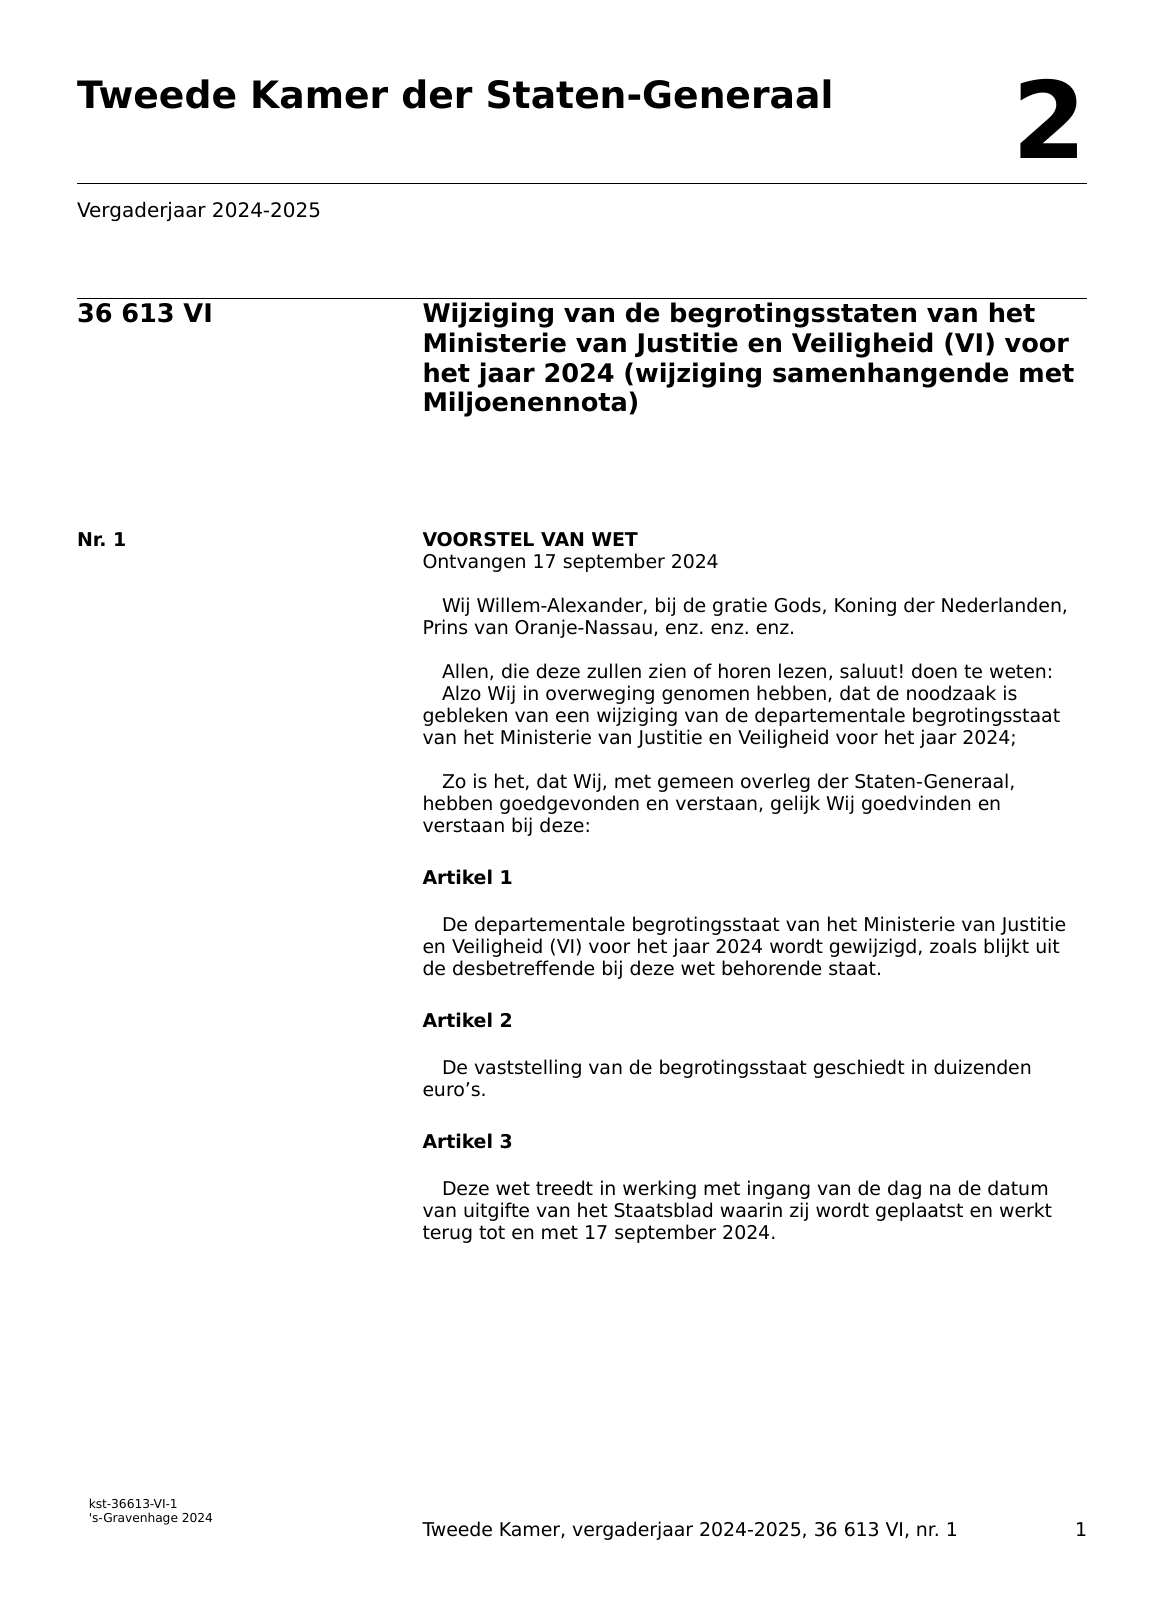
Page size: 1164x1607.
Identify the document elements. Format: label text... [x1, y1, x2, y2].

text Ontvangen 17 september 2024 [422, 551, 1087, 573]
table_header Tweede Kamer der Staten-Generaal [77, 59, 886, 183]
subtitle Artikel 1 [422, 867, 1087, 889]
subtitle 36 613 VI Wijziging van de begrotingsstaten van het Ministerie van Justitie en Veiligheid (VI) voor het jaar 2024 (wijziging samenhangende met Miljoenennota) [77, 299, 1087, 418]
text kst-36613-VI-1 [88, 1497, 323, 1511]
text 's-Gravenhage 2024 [88, 1511, 323, 1525]
text Wij Willem-Alexander, bij de gratie Gods, Koning der Nederlanden, Prins van Oranje-Nassau, enz. enz. enz. [422, 595, 1087, 639]
table_cell Vergaderjaar 2024-2025 [77, 184, 1087, 298]
text Allen, die deze zullen zien of horen lezen, saluut! doen te weten: [422, 661, 1087, 683]
text Deze wet treedt in werking met ingang van de dag na de datum van uitgifte van het Staatsblad waarin zij wordt geplaatst en werkt terug tot en met 17 september 2024. [422, 1178, 1087, 1244]
subtitle Artikel 2 [422, 1010, 1087, 1032]
subtitle Artikel 3 [422, 1131, 1087, 1153]
text Alzo Wij in overweging genomen hebben, dat de noodzaak is gebleken van een wijziging van de departementale begrotingsstaat van het Ministerie van Justitie en Veiligheid voor het jaar 2024; [422, 683, 1087, 749]
text Zo is het, dat Wij, met gemeen overleg der Staten-Generaal, hebben goedgevonden en verstaan, gelijk Wij goedvinden en verstaan bij deze: [422, 771, 1087, 837]
subtitle Nr. 1 VOORSTEL VAN WET [77, 529, 1087, 551]
text De vaststelling van de begrotingsstaat geschiedt in duizenden euro’s. [422, 1057, 1087, 1101]
table_header 2 [886, 59, 1087, 183]
text De departementale begrotingsstaat van het Ministerie van Justitie en Veiligheid (VI) voor het jaar 2024 wordt gewijzigd, zoals blijkt uit de desbetreffende bij deze wet behorende staat. [422, 914, 1087, 980]
